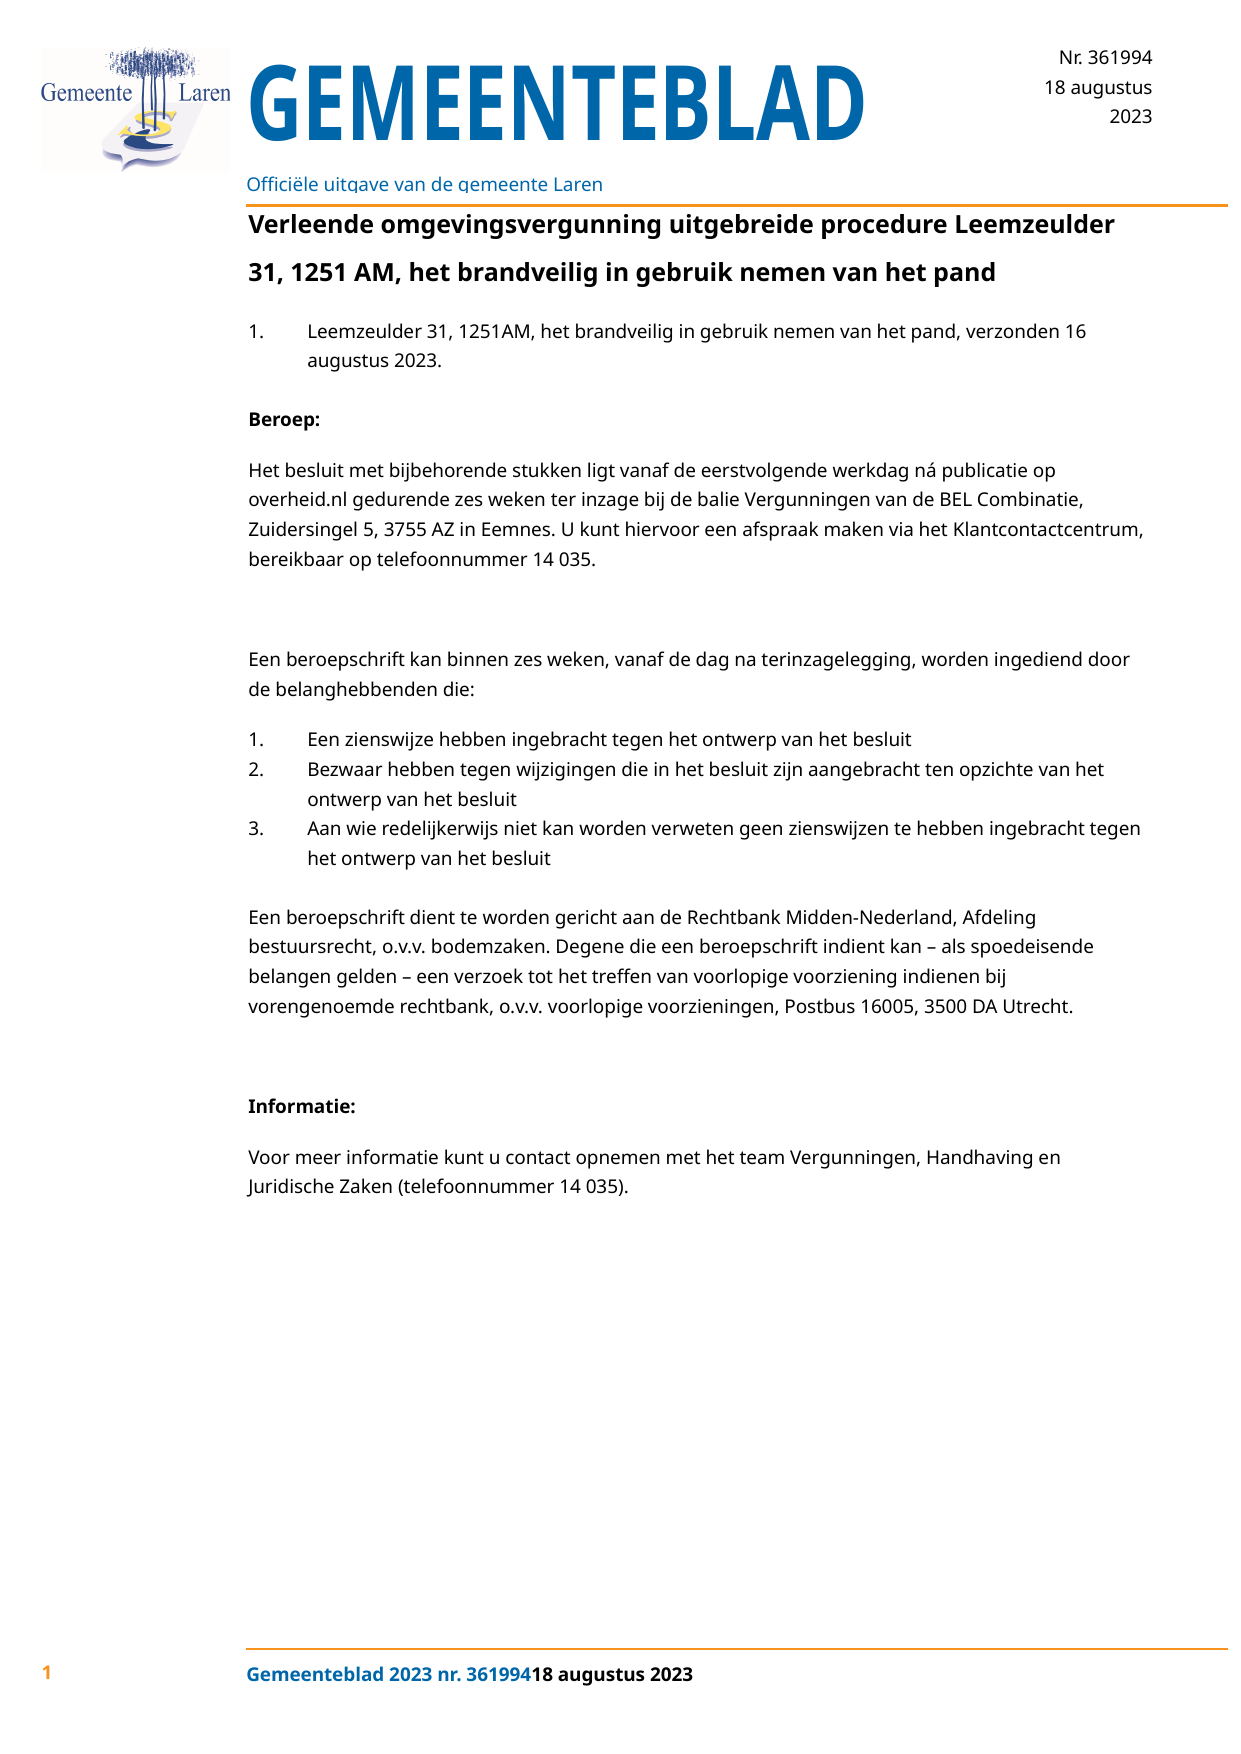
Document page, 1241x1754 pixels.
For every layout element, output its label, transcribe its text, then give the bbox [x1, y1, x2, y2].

text Een beroepschrift kan binnen zes weken, vanaf de dag na terinzagelegging, worden ingediend door de belanghebbenden die: [248, 647, 1152, 702]
list Een zienswijze hebben ingebracht tegen het ontwerp van het besluit [248, 727, 1152, 752]
text Verleende omgevingsvergunning uitgebreide procedure Leemzeulder 31, 1251 AM, het brandveilig in gebruik nemen van het pand [248, 207, 1152, 288]
text Informatie: [248, 1094, 1152, 1119]
list Aan wie redelijkerwijs niet kan worden verweten geen zienswijzen te hebben ingebracht tegen het ontwerp van het besluit [248, 815, 1152, 871]
list Bezwaar hebben tegen wijzigingen die in het besluit zijn aangebracht ten opzichte van het ontwerp van het besluit [248, 756, 1152, 812]
text Voor meer informatie kunt u contact opnemen met het team Vergunningen, Handhaving en Juridische Zaken (telefoonnummer 14 035). [248, 1144, 1152, 1199]
text Beroep: [248, 407, 1152, 432]
picture [41, 47, 231, 172]
list Leemzeulder 31, 1251AM, het brandveilig in gebruik nemen van het pand, verzonden 16 augustus 2023. [248, 318, 1152, 373]
text Een beroepschrift dient te worden gericht aan de Rechtbank Midden-Nederland, Afdeling bestuursrecht, o.v.v. bodemzaken. Degene die een beroepschrift indient kan – als spoedeisende belangen gelden – een verzoek tot het treffen van voorlopige voorziening indienen bij vorengenoemde rechtbank, o.v.v. voorlopige voorzieningen, Postbus 16005, 3500 DA Utrecht. [248, 904, 1152, 1019]
text Het besluit met bijbehorende stukken ligt vanaf de eerstvolgende werkdag ná publicatie op overheid.nl gedurende zes weken ter inzage bij de balie Vergunningen van de BEL Combinatie, Zuidersingel 5, 3755 AZ in Eemnes. U kunt hiervoor een afspraak maken via het Klantcontactcentrum, bereikbaar op telefoonnummer 14 035. [248, 457, 1152, 572]
